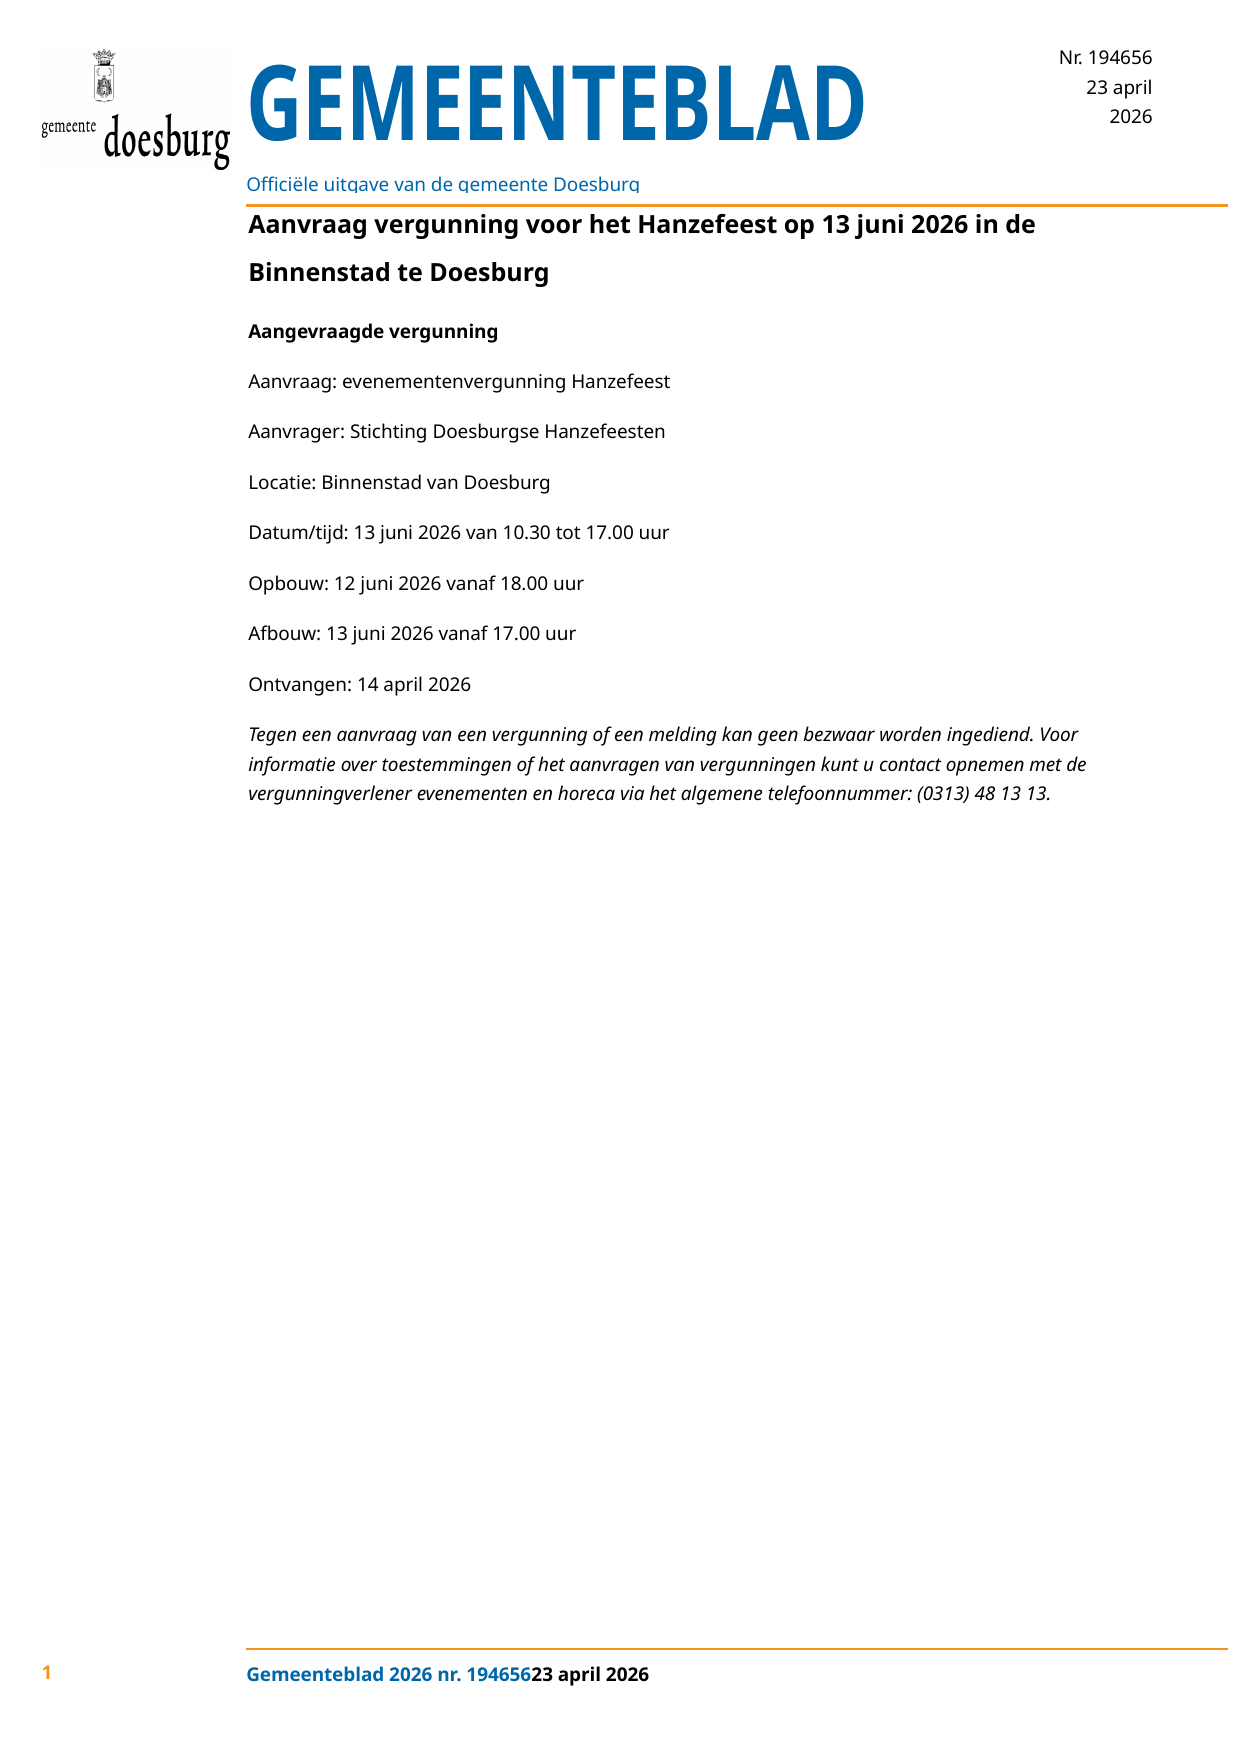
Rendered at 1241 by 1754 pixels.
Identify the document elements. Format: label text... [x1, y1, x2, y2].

text Aangevraagde vergunning [248, 318, 1152, 344]
text Afbouw: 13 juni 2026 vanaf 17.00 uur [248, 620, 1152, 646]
picture [41, 47, 231, 172]
text Tegen een aanvraag van een vergunning of een melding kan geen bezwaar worden ingediend. Voor informatie over toestemmingen of het aanvragen van vergunningen kunt u contact opnemen met de vergunningverlener evenementen en horeca via het algemene telefoonnummer: (0313) 48 13 13. [248, 721, 1152, 806]
text Ontvangen: 14 april 2026 [248, 671, 1152, 697]
text Datum/tijd: 13 juni 2026 van 10.30 tot 17.00 uur [248, 519, 1152, 545]
text Opbouw: 12 juni 2026 vanaf 18.00 uur [248, 570, 1152, 596]
text Aanvraag: evenementenvergunning Hanzefeest [248, 368, 1152, 394]
text Locatie: Binnenstad van Doesburg [248, 469, 1152, 495]
text Aanvrager: Stichting Doesburgse Hanzefeesten [248, 419, 1152, 444]
text Aanvraag vergunning voor het Hanzefeest op 13 juni 2026 in de Binnenstad te Doesburg [248, 207, 1152, 288]
